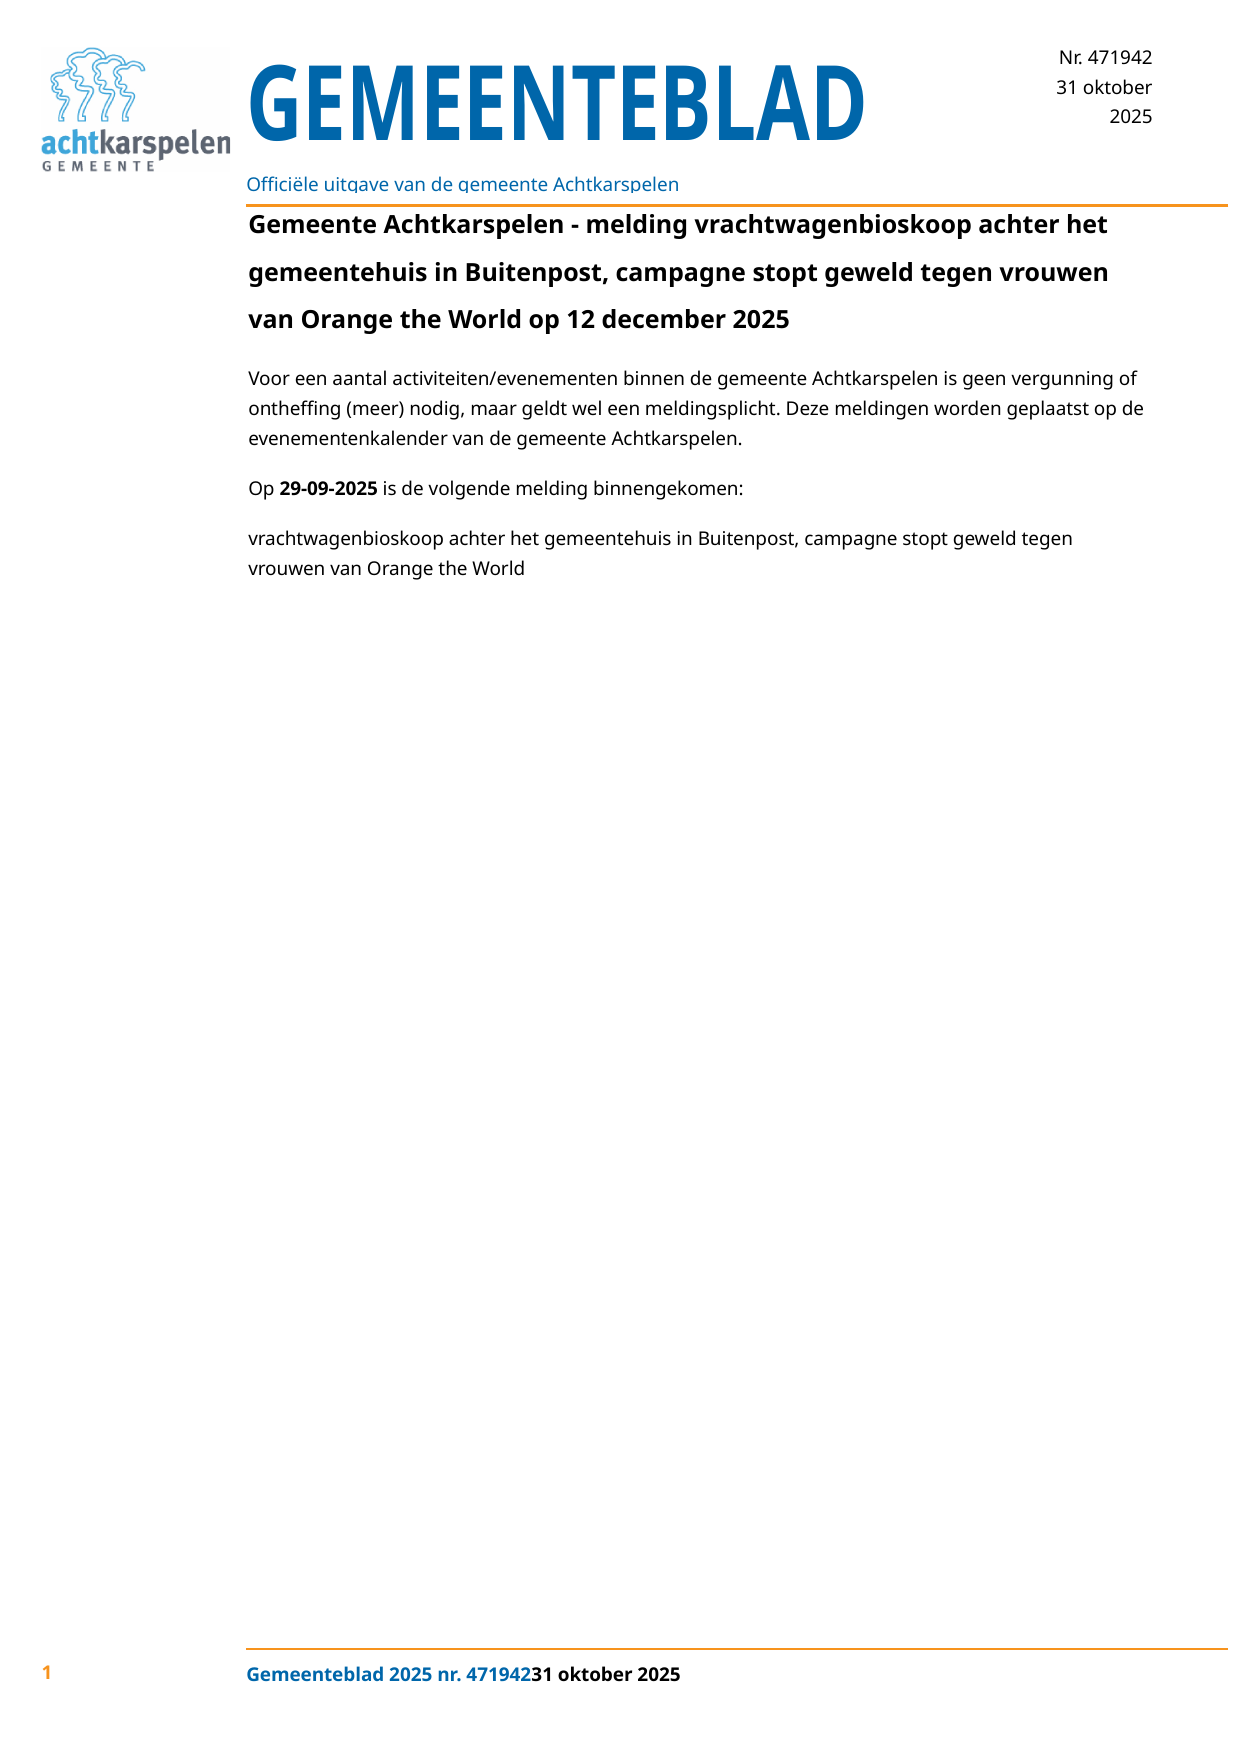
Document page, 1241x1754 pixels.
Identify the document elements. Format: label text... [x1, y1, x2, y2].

text vrachtwagenbioskoop achter het gemeentehuis in Buitenpost, campagne stopt geweld tegen vrouwen van Orange the World [248, 526, 1152, 581]
picture [41, 47, 231, 172]
text Voor een aantal activiteiten/evenementen binnen de gemeente Achtkarspelen is geen vergunning of ontheffing (meer) nodig, maar geldt wel een meldingsplicht. Deze meldingen worden geplaatst op de evenementenkalender van de gemeente Achtkarspelen. [248, 366, 1152, 450]
text Op 29-09-2025 is de volgende melding binnengekomen: [248, 475, 1152, 501]
text Gemeente Achtkarspelen - melding vrachtwagenbioskoop achter het gemeentehuis in Buitenpost, campagne stopt geweld tegen vrouwen van Orange the World op 12 december 2025 [248, 207, 1152, 336]
